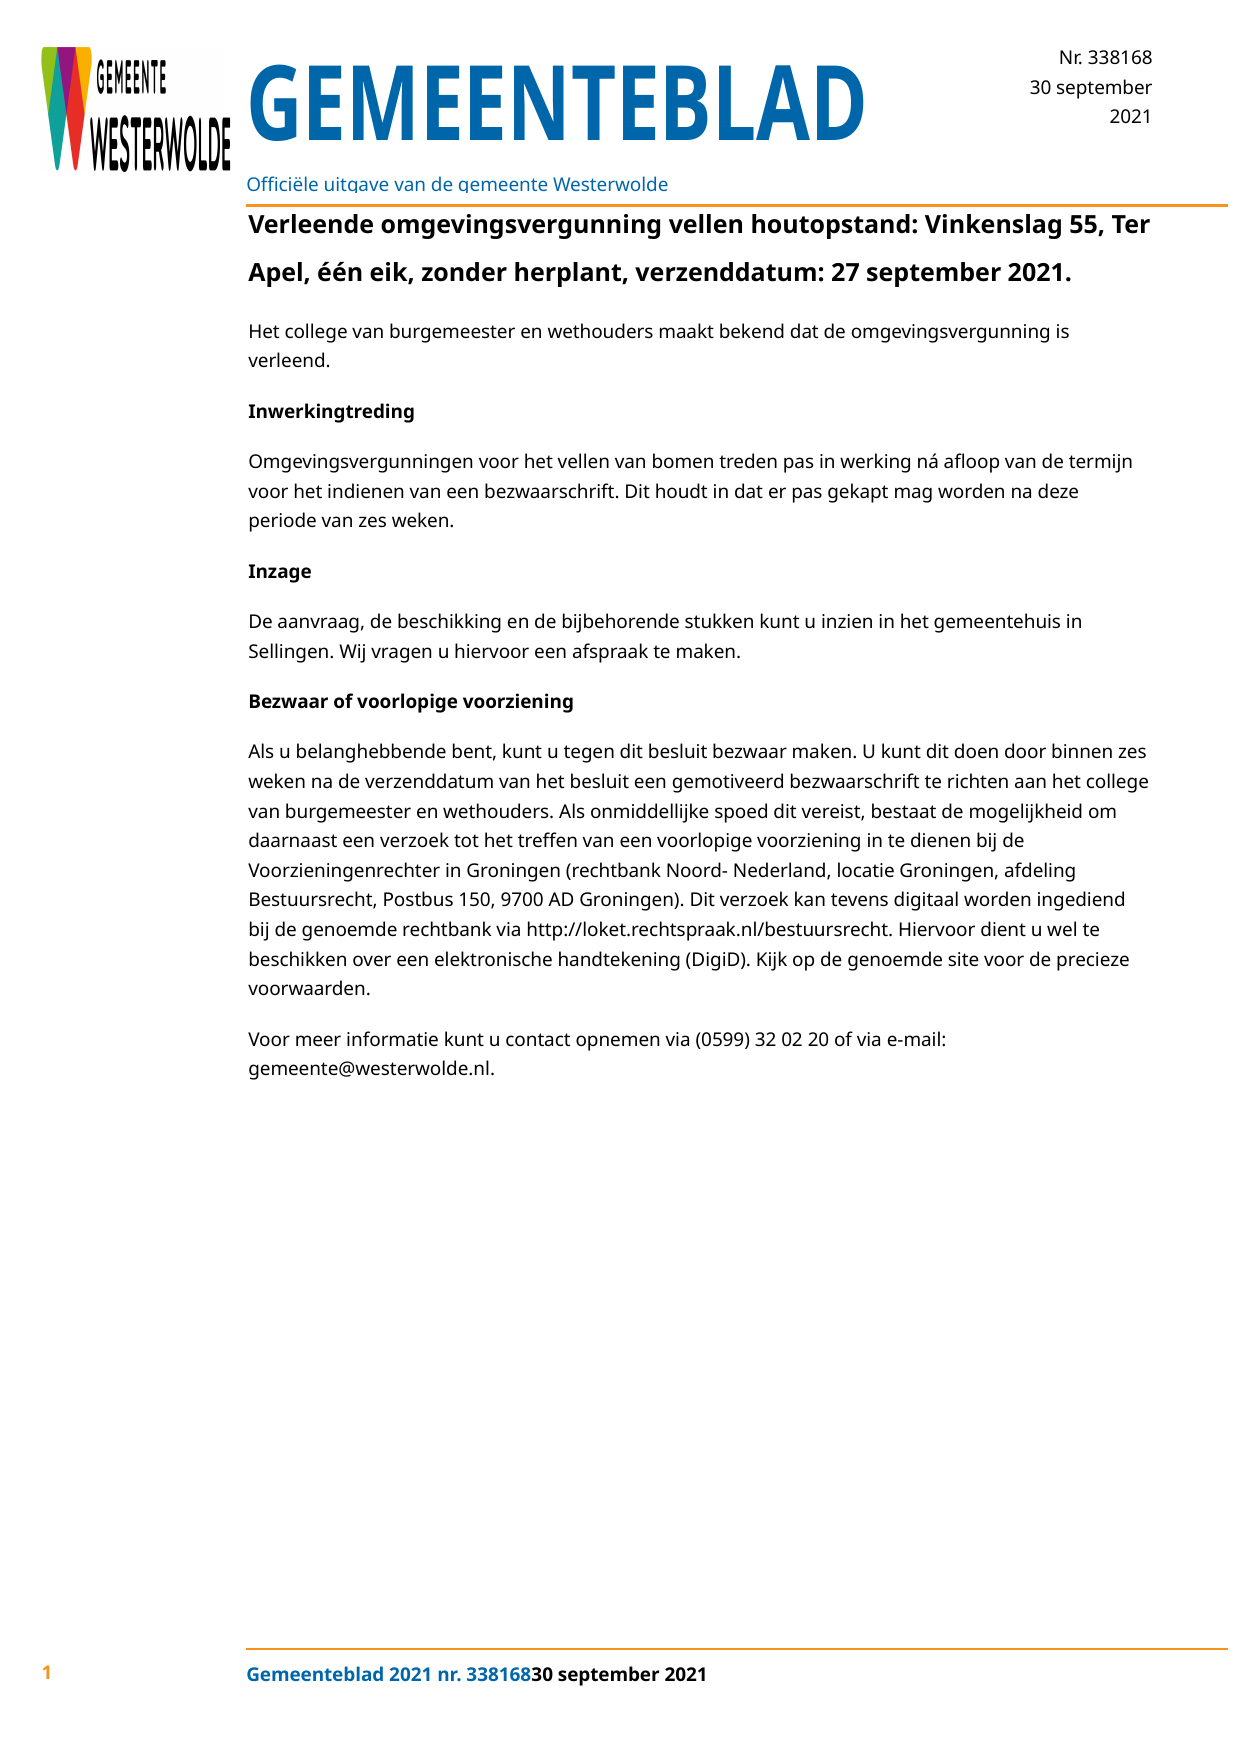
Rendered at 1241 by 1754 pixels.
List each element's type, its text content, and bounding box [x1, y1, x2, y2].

text Omgevingsvergunningen voor het vellen van bomen treden pas in werking ná afloop van de termijn voor het indienen van een bezwaarschrift. Dit houdt in dat er pas gekapt mag worden na deze periode van zes weken. [248, 448, 1152, 533]
text Inwerkingtreding [248, 398, 1152, 424]
text De aanvraag, de beschikking en de bijbehorende stukken kunt u inzien in het gemeentehuis in Sellingen. Wij vragen u hiervoor een afspraak te maken. [248, 608, 1152, 664]
text Verleende omgevingsvergunning vellen houtopstand: Vinkenslag 55, Ter Apel, één eik, zonder herplant, verzenddatum: 27 september 2021. [248, 207, 1152, 288]
text Het college van burgemeester en wethouders maakt bekend dat de omgevingsvergunning is verleend. [248, 318, 1152, 373]
text Bezwaar of voorlopige voorziening [248, 688, 1152, 714]
text Inzage [248, 558, 1152, 584]
picture [41, 47, 231, 172]
text Als u belanghebbende bent, kunt u tegen dit besluit bezwaar maken. U kunt dit doen door binnen zes weken na de verzenddatum van het besluit een gemotiveerd bezwaarschrift te richten aan het college van burgemeester en wethouders. Als onmiddellijke spoed dit vereist, bestaat de mogelijkheid om daarnaast een verzoek tot het treffen van een voorlopige voorziening in te dienen bij de Voorzieningenrechter in Groningen (rechtbank Noord- Nederland, locatie Groningen, afdeling Bestuursrecht, Postbus 150, 9700 AD Groningen). Dit verzoek kan tevens digitaal worden ingediend bij de genoemde rechtbank via http://loket.rechtspraak.nl/bestuursrecht. Hiervoor dient u wel te beschikken over een elektronische handtekening (DigiD). Kijk op de genoemde site voor de precieze voorwaarden. [248, 739, 1152, 1001]
text Voor meer informatie kunt u contact opnemen via (0599) 32 02 20 of via e-mail: gemeente@westerwolde.nl. [248, 1026, 1152, 1081]
